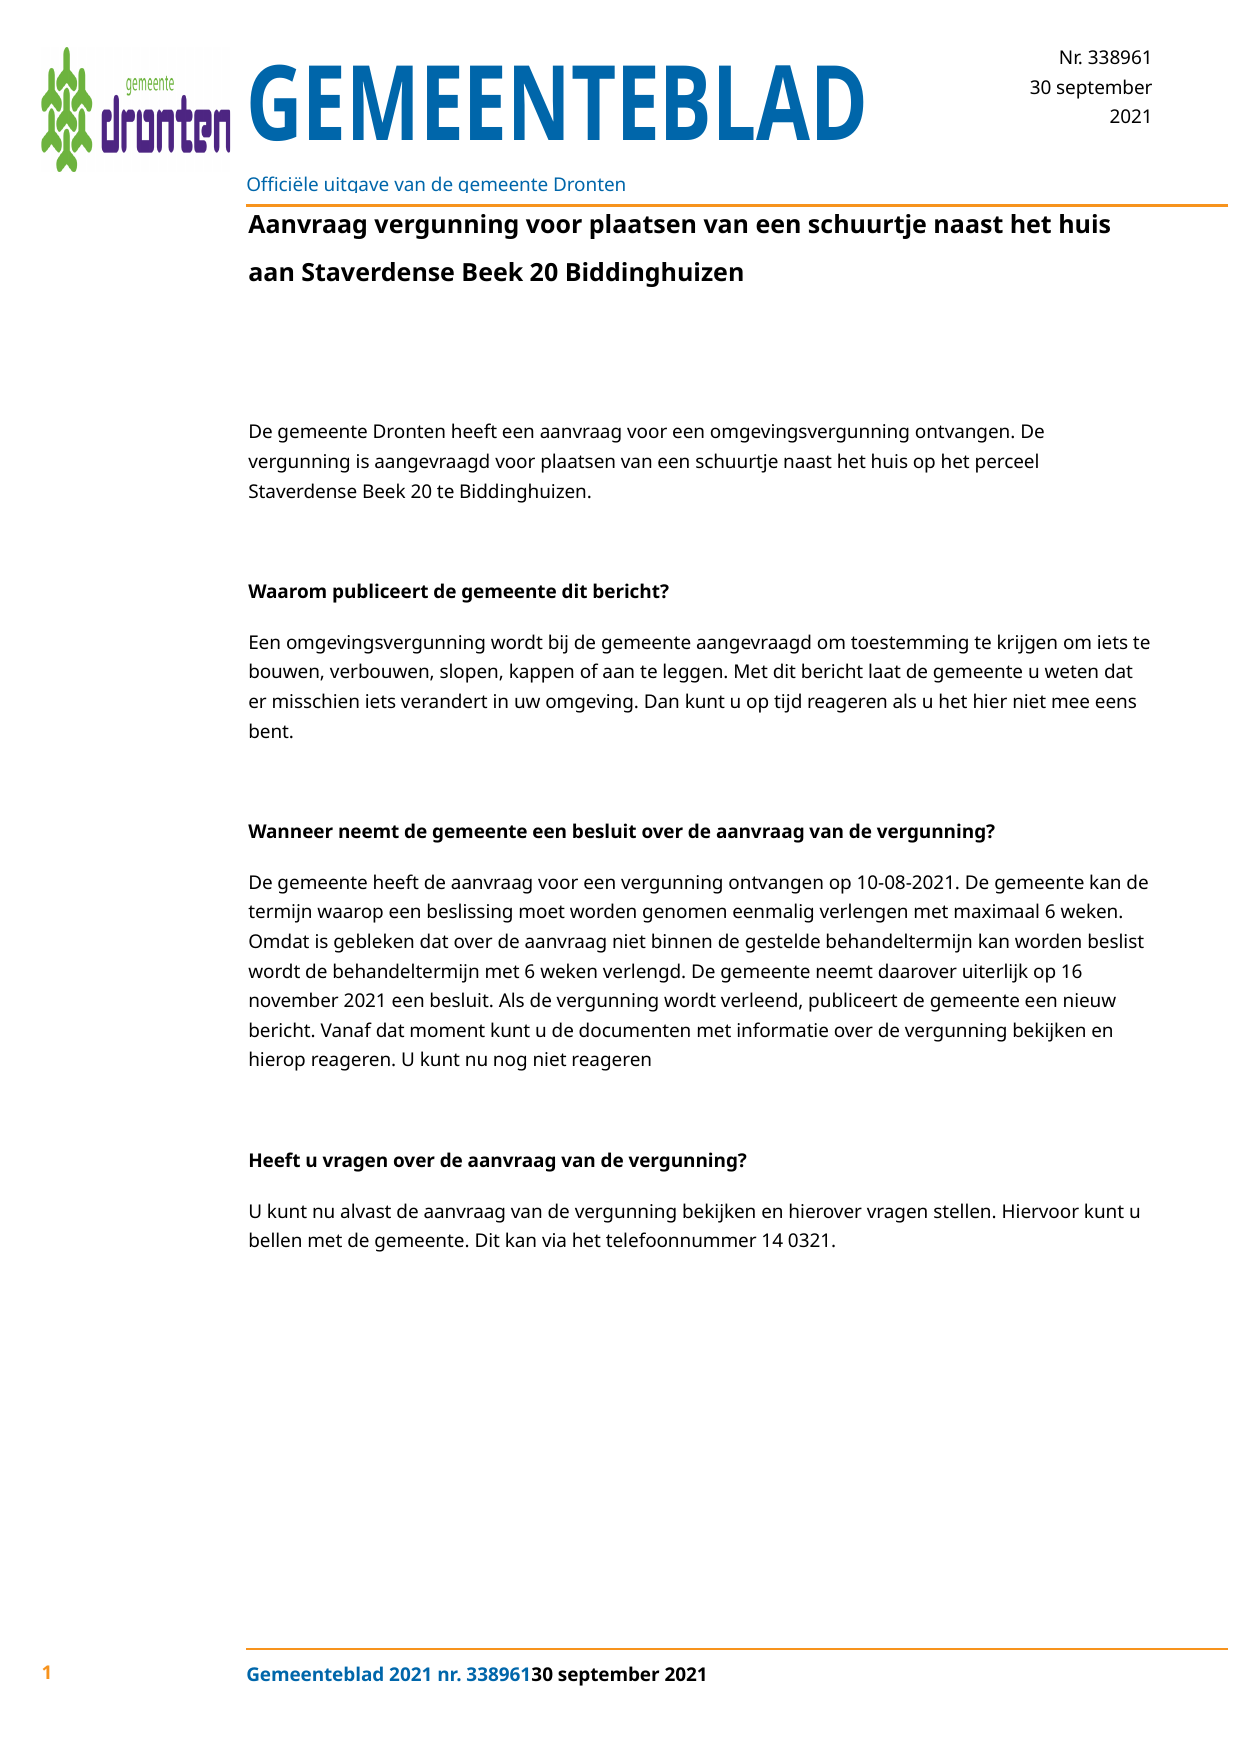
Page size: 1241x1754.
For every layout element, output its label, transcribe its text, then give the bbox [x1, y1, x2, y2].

text Heeft u vragen over de aanvraag van de vergunning? [248, 1147, 1152, 1173]
text Aanvraag vergunning voor plaatsen van een schuurtje naast het huis aan Staverdense Beek 20 Biddinghuizen [248, 207, 1152, 288]
text Waarom publiceert de gemeente dit bericht? [248, 579, 1152, 604]
text U kunt nu alvast de aanvraag van de vergunning bekijken en hierover vragen stellen. Hiervoor kunt u bellen met de gemeente. Dit kan via het telefoonnummer 14 0321. [248, 1198, 1152, 1253]
text De gemeente Dronten heeft een aanvraag voor een omgevingsvergunning ontvangen. De vergunning is aangevraagd voor plaatsen van een schuurtje naast het huis op het perceel Staverdense Beek 20 te Biddinghuizen. [248, 419, 1152, 504]
text Een omgevingsvergunning wordt bij de gemeente aangevraagd om toestemming te krijgen om iets te bouwen, verbouwen, slopen, kappen of aan te leggen. Met dit bericht laat de gemeente u weten dat er misschien iets verandert in uw omgeving. Dan kunt u op tijd reageren als u het hier niet mee eens bent. [248, 629, 1152, 744]
text De gemeente heeft de aanvraag voor een vergunning ontvangen op 10-08-2021. De gemeente kan de termijn waarop een beslissing moet worden genomen eenmalig verlengen met maximaal 6 weken. Omdat is gebleken dat over de aanvraag niet binnen de gestelde behandeltermijn kan worden beslist wordt de behandeltermijn met 6 weken verlengd. De gemeente neemt daarover uiterlijk op 16 november 2021 een besluit. Als de vergunning wordt verleend, publiceert de gemeente een nieuw bericht. Vanaf dat moment kunt u de documenten met informatie over de vergunning bekijken en hierop reageren. U kunt nu nog niet reageren [248, 869, 1152, 1072]
picture [41, 47, 231, 172]
text Wanneer neemt de gemeente een besluit over de aanvraag van de vergunning? [248, 819, 1152, 844]
